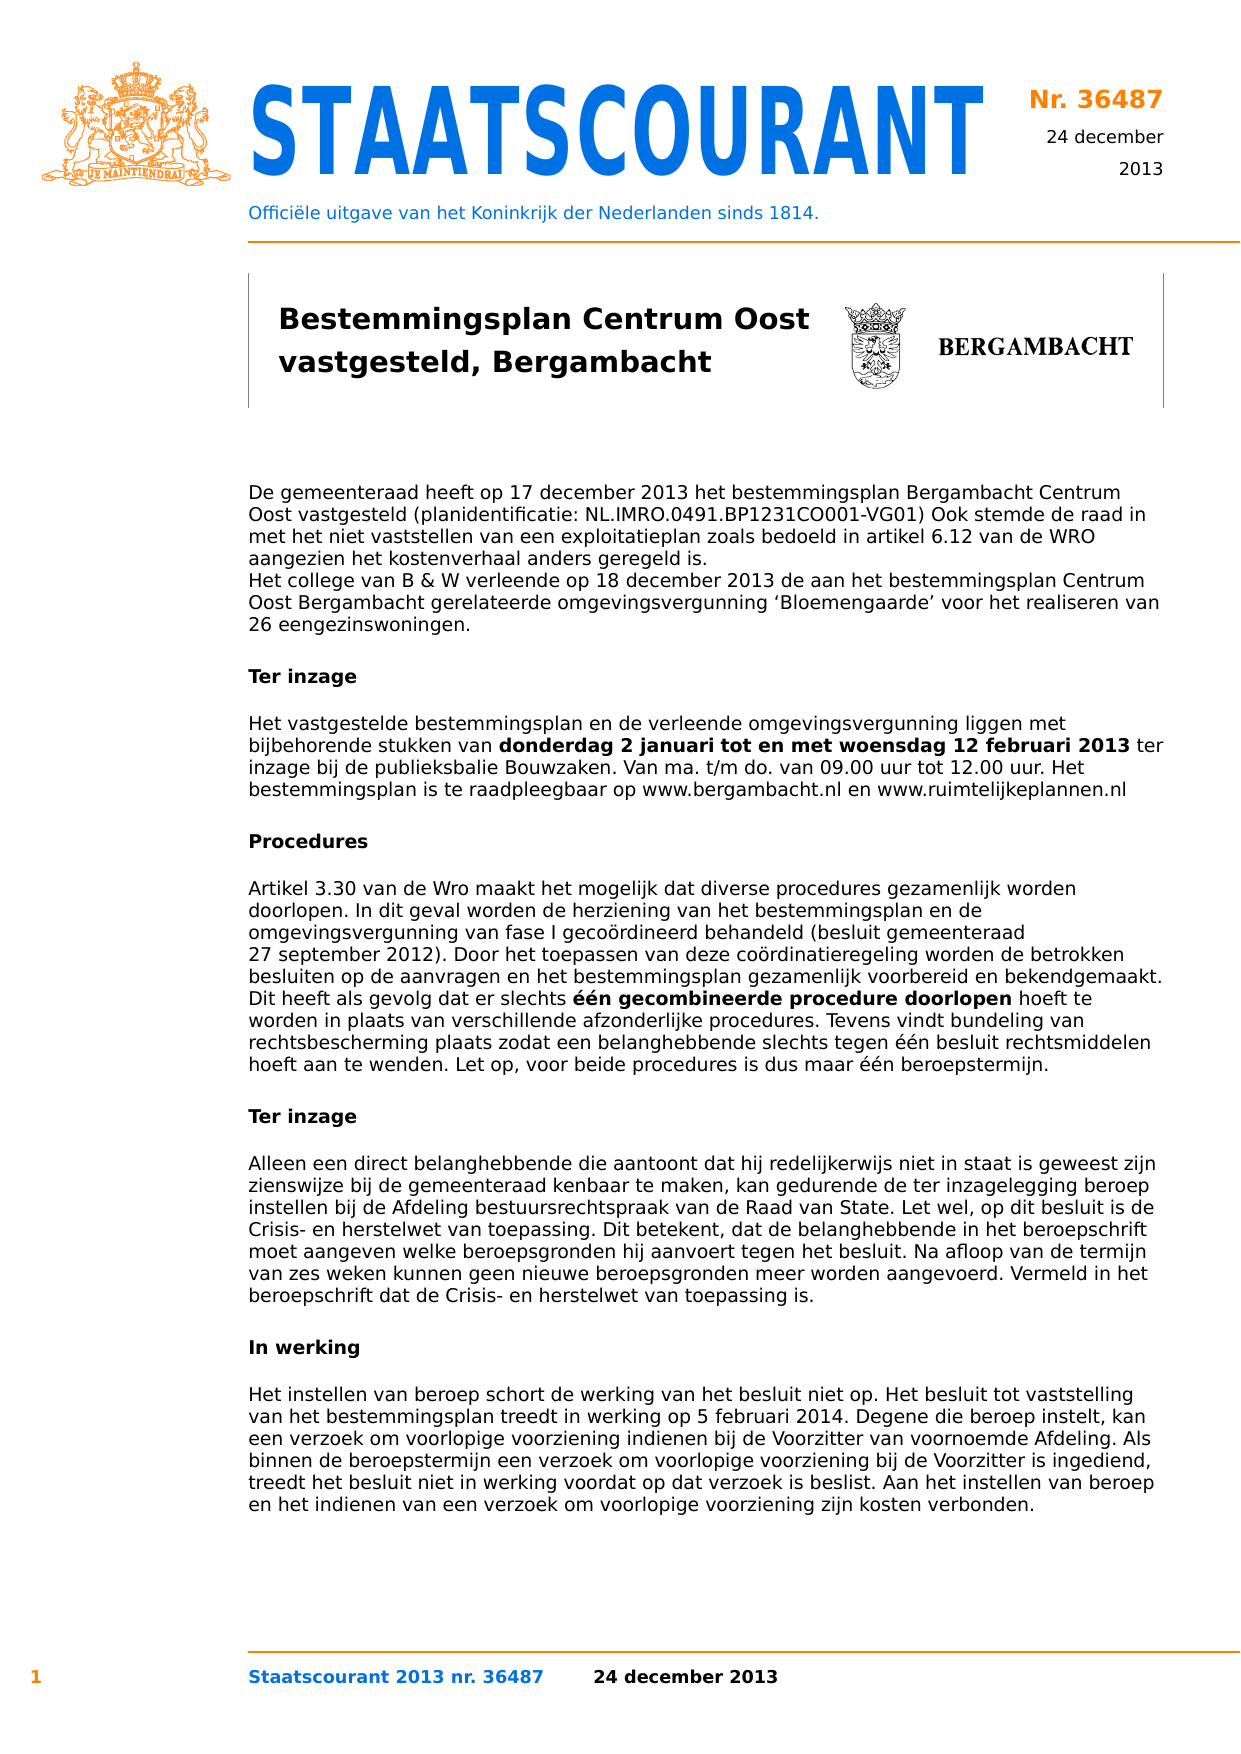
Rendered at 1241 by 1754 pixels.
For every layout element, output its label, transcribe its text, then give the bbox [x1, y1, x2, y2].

text Alleen een direct belanghebbende die aantoont dat hij redelijkerwijs niet in staat is geweest zijn zienswijze bij de gemeenteraad kenbaar te maken, kan gedurende de ter inzagelegging beroep instellen bij de Afdeling bestuursrechtspraak van de Raad van State. Let wel, op dit besluit is de Crisis- en herstelwet van toepassing. Dit betekent, dat de belanghebbende in het beroepschrift moet aangeven welke beroepsgronden hij aanvoert tegen het besluit. Na afloop van de termijn van zes weken kunnen geen nieuwe beroepsgronden meer worden aangevoerd. Vermeld in het beroepschrift dat de Crisis- en herstelwet van toepassing is. [248, 1153, 1163, 1307]
text Het college van B & W verleende op 18 december 2013 de aan het bestemmingsplan Centrum Oost Bergambacht gerelateerde omgevingsvergunning ‘Bloemengaarde’ voor het realiseren van 26 eengezinswoningen. [248, 570, 1163, 636]
text De gemeenteraad heeft op 17 december 2013 het bestemmingsplan Bergambacht Centrum Oost vastgesteld (planidentificatie: NL.IMRO.0491.BP1231CO001-VG01) Ook stemde de raad in met het niet vaststellen van een exploitatieplan zoals bedoeld in artikel 6.12 van de WRO aangezien het kostenverhaal anders geregeld is. [248, 482, 1163, 570]
table_header [25, 62, 248, 241]
subtitle Ter inzage [248, 1106, 1163, 1128]
subtitle Procedures [248, 831, 1163, 853]
text Het instellen van beroep schort de werking van het besluit niet op. Het besluit tot vaststelling van het bestemmingsplan treedt in werking op 5 februari 2014. Degene die beroep instelt, kan een verzoek om voorlopige voorziening indienen bij de Voorzitter van voornoemde Afdeling. Als binnen de beroepstermijn een verzoek om voorlopige voorziening bij de Voorzitter is ingediend, treedt het besluit niet in werking voordat op dat verzoek is beslist. Aan het instellen van beroep en het indienen van een verzoek om voorlopige voorziening zijn kosten verbonden. [248, 1384, 1163, 1516]
picture [844, 302, 1134, 391]
subtitle Ter inzage [248, 666, 1163, 688]
picture [41, 62, 231, 186]
table_header Nr. 36487 [998, 62, 1240, 121]
text Het vastgestelde bestemmingsplan en de verleende omgevingsvergunning liggen met bijbehorende stukken van donderdag 2 januari tot en met woensdag 12 februari 2013 ter inzage bij de publieksbalie Bouwzaken. Van ma. t/m do. van 09.00 uur tot 12.00 uur. Het bestemmingsplan is te raadpleegbaar op www.bergambacht.nl en www.ruimtelijkeplannen.nl [248, 713, 1163, 801]
table_cell 2013 [998, 153, 1240, 203]
table_cell 24 december [998, 121, 1240, 153]
table_cell Officiële uitgave van het Koninkrijk der Nederlanden sinds 1814. [248, 203, 1240, 241]
text Artikel 3.30 van de Wro maakt het mogelijk dat diverse procedures gezamenlijk worden doorlopen. In dit geval worden de herziening van het bestemmingsplan en de omgevingsvergunning van fase I gecoördineerd behandeld (besluit gemeenteraad 27 september 2012). Door het toepassen van deze coördinatieregeling worden de betrokken besluiten op de aanvragen en het bestemmingsplan gezamenlijk voorbereid en bekendgemaakt. Dit heeft als gevolg dat er slechts één gecombineerde procedure doorlopen hoeft te worden in plaats van verschillende afzonderlijke procedures. Tevens vindt bundeling van rechtsbescherming plaats zodat een belanghebbende slechts tegen één besluit rechtsmiddelen hoeft aan te wenden. Let op, voor beide procedures is dus maar één beroepstermijn. [248, 878, 1163, 1076]
table_header STAATSCOURANT [248, 62, 998, 203]
subtitle In werking [248, 1337, 1163, 1359]
subtitle Bestemmingsplan Centrum Oost vastgesteld, Bergambacht [249, 273, 1163, 408]
